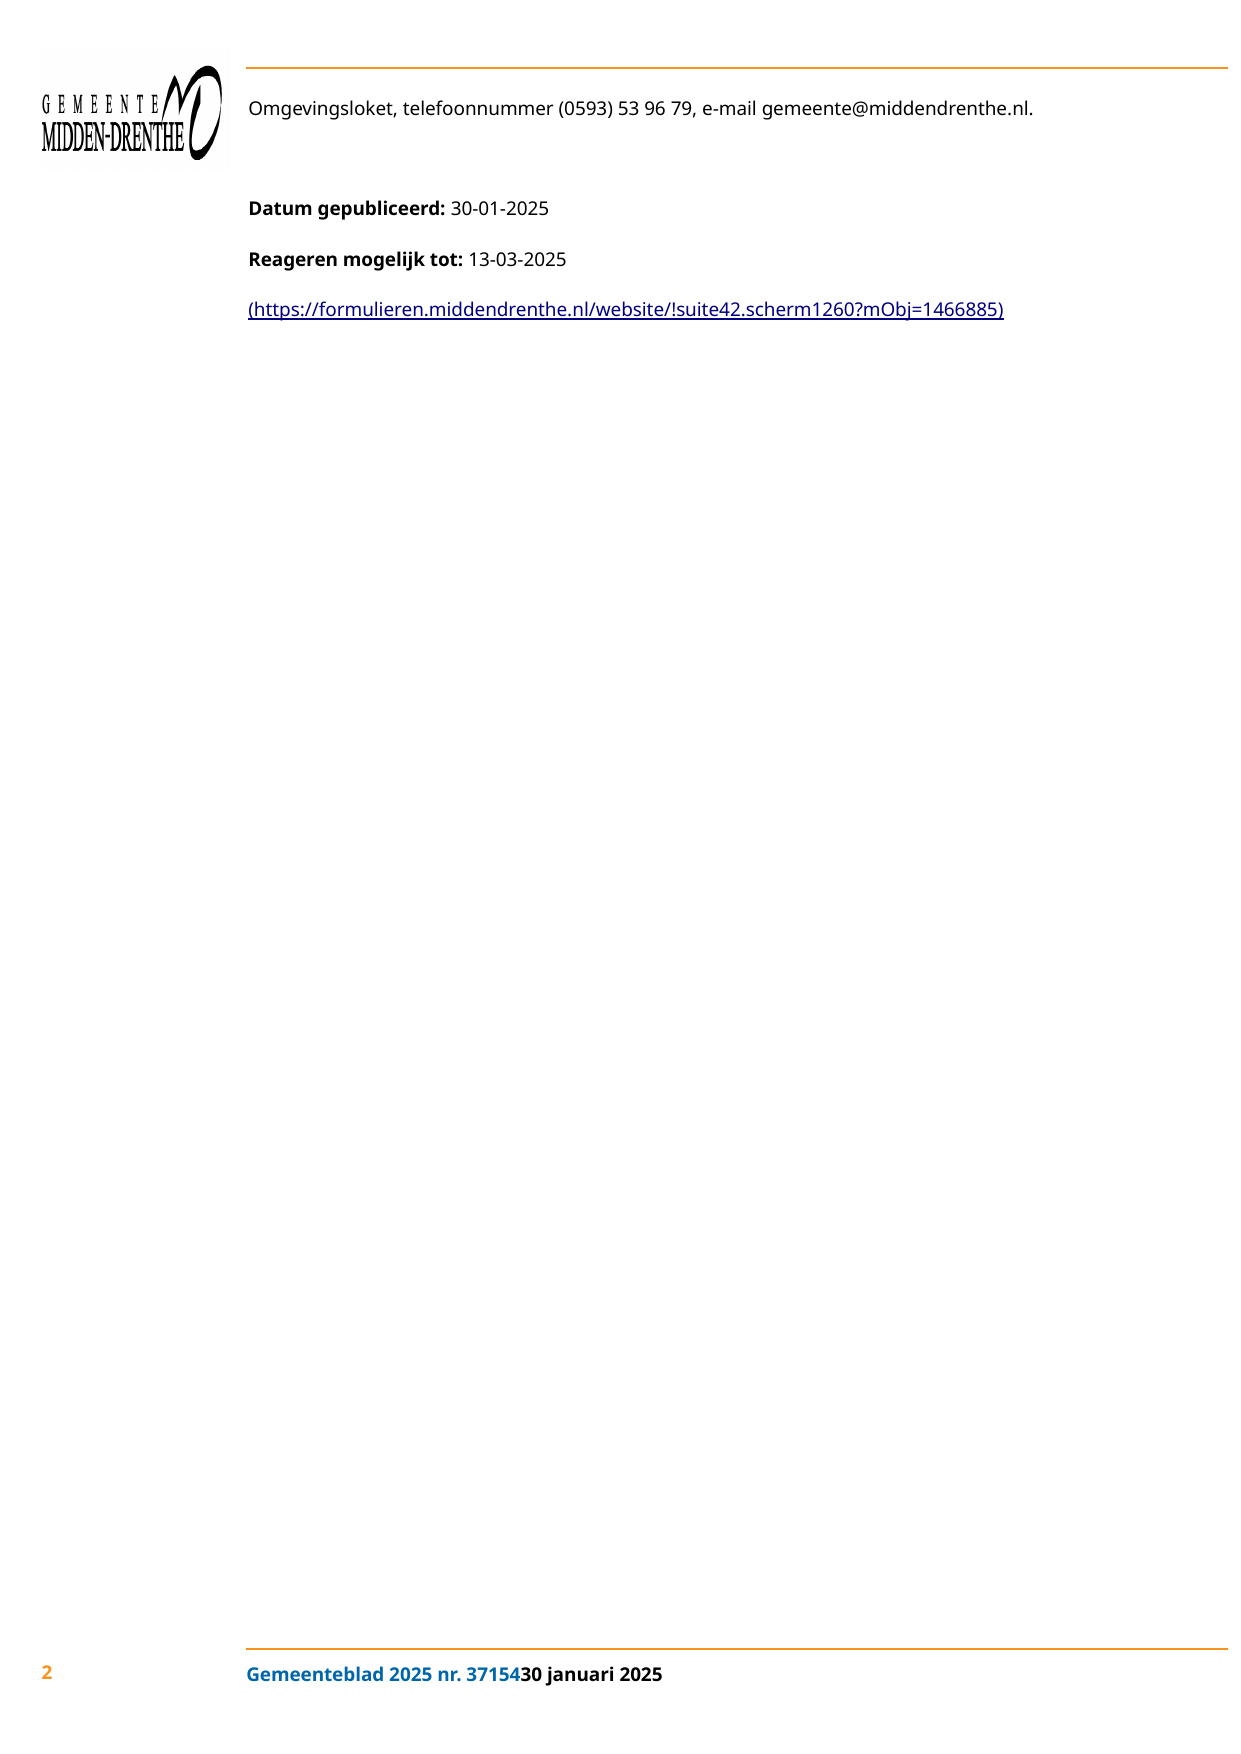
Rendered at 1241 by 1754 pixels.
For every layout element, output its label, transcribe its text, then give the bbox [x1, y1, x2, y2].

text Omgevingsloket, telefoonnummer (0593) 53 96 79, e-mail gemeente@middendrenthe.nl. [248, 95, 1152, 121]
text Datum gepubliceerd: 30-01-2025 [248, 196, 1152, 221]
text (https://formulieren.middendrenthe.nl/website/!suite42.scherm1260?mObj=1466885) [248, 296, 1152, 322]
text Reageren mogelijk tot: 13-03-2025 [248, 246, 1152, 272]
picture [41, 47, 231, 172]
